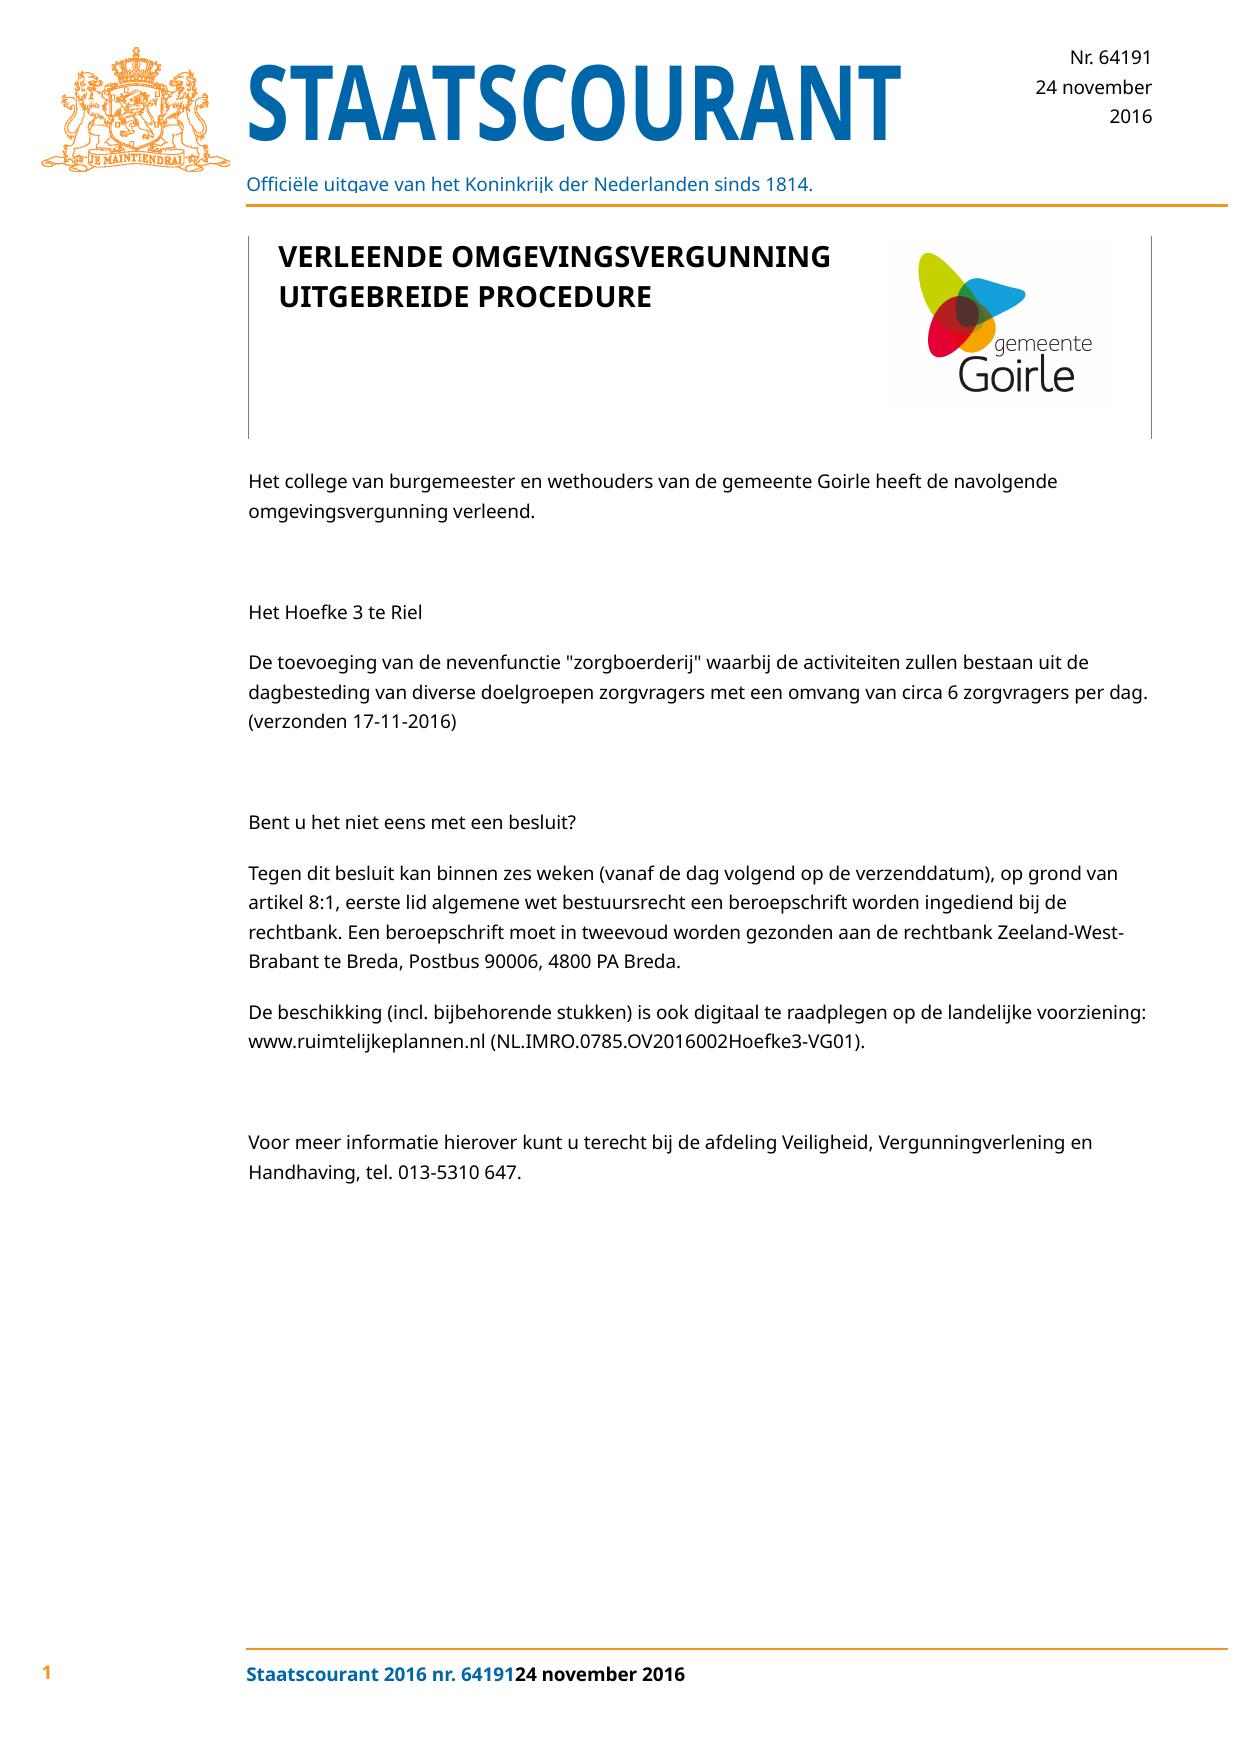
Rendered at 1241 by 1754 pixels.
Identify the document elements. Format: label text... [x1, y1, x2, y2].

text Het Hoefke 3 te Riel [248, 599, 1152, 625]
table_header VERLEENDE OMGEVINGSVERGUNNING UITGEBREIDE PROCEDURE [249, 236, 850, 439]
picture [41, 47, 231, 172]
text De beschikking (incl. bijbehorende stukken) is ook digitaal te raadplegen op de landelijke voorziening: www.ruimtelijkeplannen.nl (NL.IMRO.0785.OV2016002Hoefke3-VG01). [248, 999, 1152, 1054]
picture [886, 236, 1116, 414]
table_header [850, 414, 1151, 439]
text Tegen dit besluit kan binnen zes weken (vanaf de dag volgend op de verzenddatum), op grond van artikel 8:1, eerste lid algemene wet bestuursrecht een beroepschrift worden ingediend bij de rechtbank. Een beroepschrift moet in tweevoud worden gezonden aan de rechtbank Zeeland-West-Brabant te Breda, Postbus 90006, 4800 PA Breda. [248, 860, 1152, 974]
text Voor meer informatie hierover kunt u terecht bij de afdeling Veiligheid, Vergunningverlening en Handhaving, tel. 013-5310 647. [248, 1129, 1152, 1185]
table_header [850, 236, 886, 413]
table_header [1116, 236, 1151, 413]
text De toevoeging van de nevenfunctie "zorgboerderij" waarbij de activiteiten zullen bestaan uit de dagbesteding van diverse doelgroepen zorgvragers met een omvang van circa 6 zorgvragers per dag. (verzonden 17-11-2016) [248, 649, 1152, 734]
text Het college van burgemeester en wethouders van de gemeente Goirle heeft de navolgende omgevingsvergunning verleend. [248, 469, 1152, 524]
text Bent u het niet eens met een besluit? [248, 809, 1152, 835]
